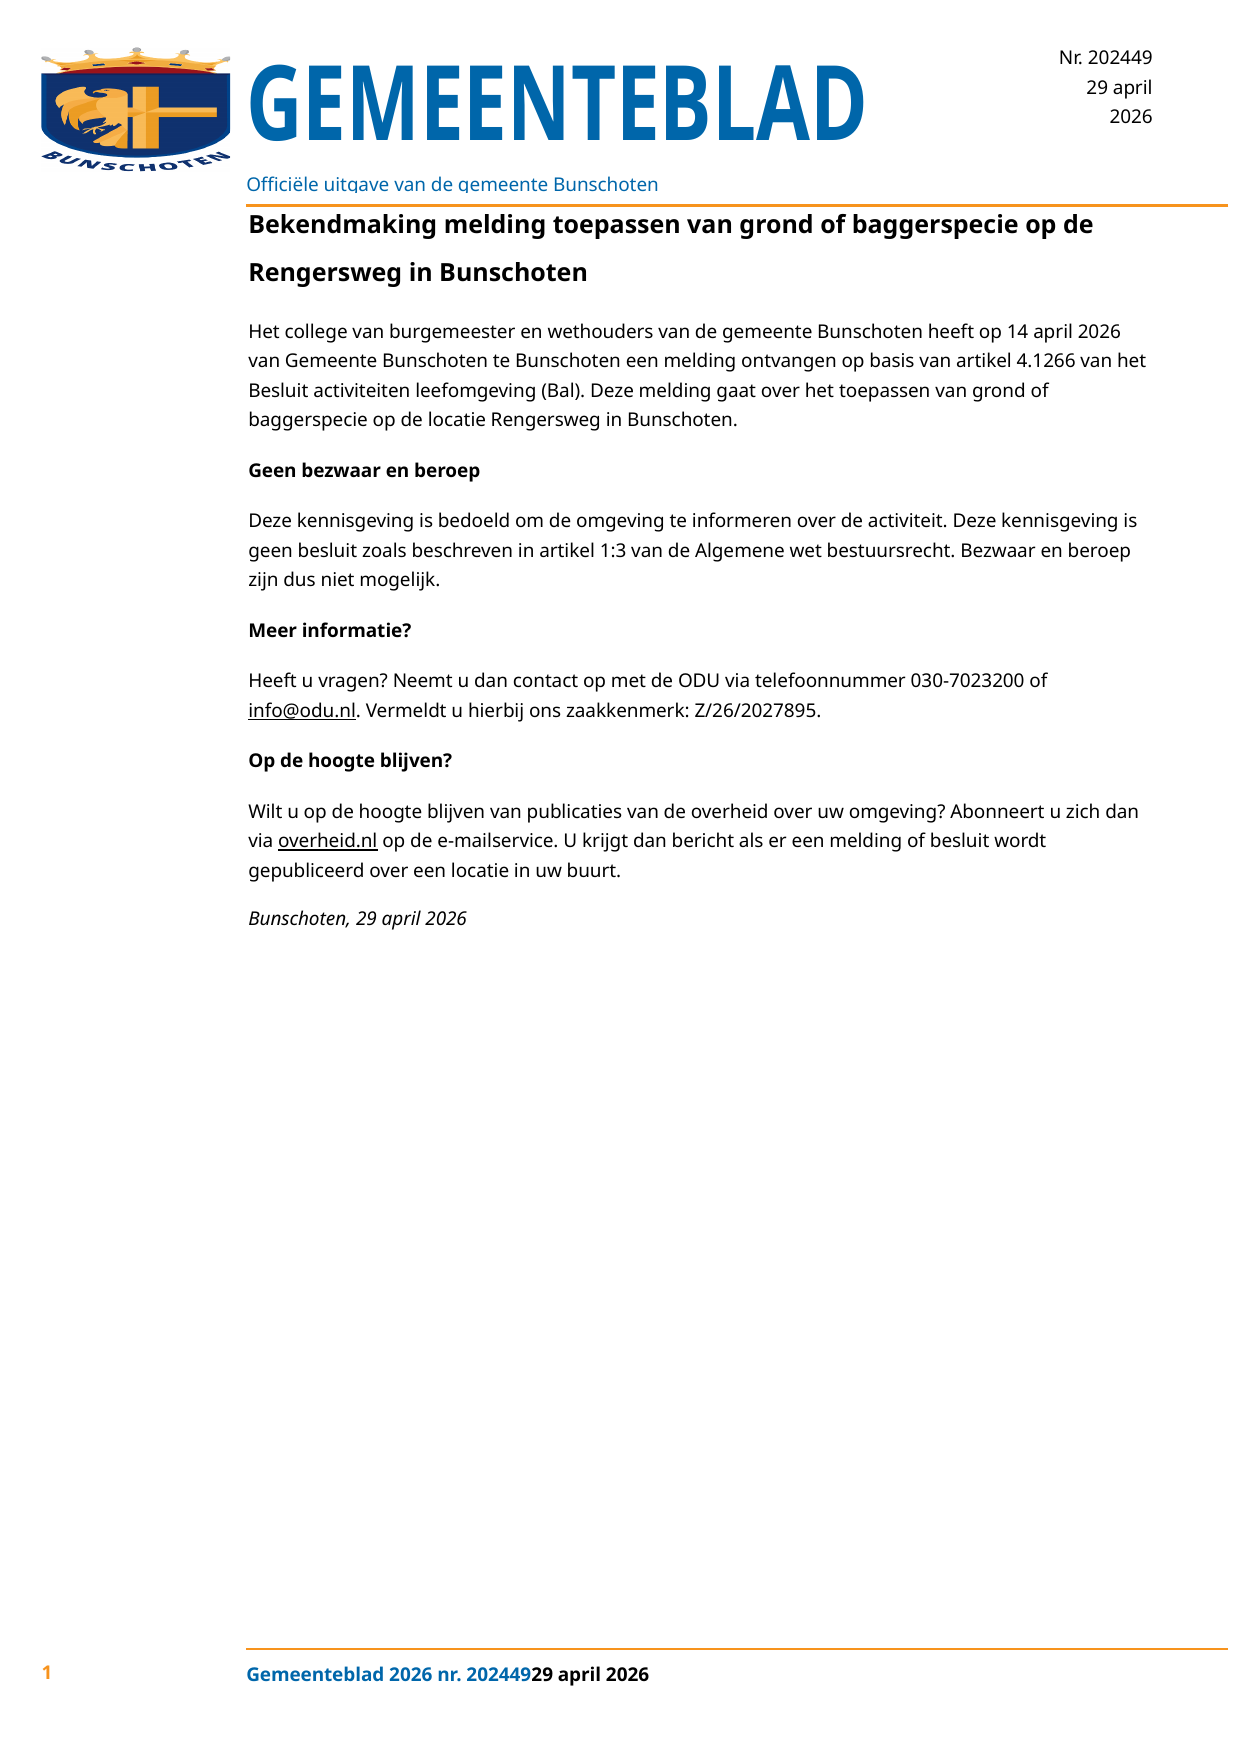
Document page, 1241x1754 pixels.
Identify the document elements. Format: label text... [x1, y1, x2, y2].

text Heeft u vragen? Neemt u dan contact op met de ODU via telefoonnummer 030-7023200 of info@odu.nl. Vermeldt u hierbij ons zaakkenmerk: Z/26/2027895. [248, 667, 1152, 723]
text Bunschoten, 29 april 2026 [248, 905, 1152, 931]
text Meer informatie? [248, 617, 1152, 643]
text Deze kennisgeving is bedoeld om de omgeving te informeren over de activiteit. Deze kennisgeving is geen besluit zoals beschreven in artikel 1:3 van de Algemene wet bestuursrecht. Bezwaar en beroep zijn dus niet mogelijk. [248, 507, 1152, 592]
text Op de hoogte blijven? [248, 747, 1152, 773]
picture [41, 47, 231, 172]
text Bekendmaking melding toepassen van grond of baggerspecie op de Rengersweg in Bunschoten [248, 207, 1152, 288]
text Wilt u op de hoogte blijven van publicaties van de overheid over uw omgeving? Abonneert u zich dan via overheid.nl op de e-mailservice. U krijgt dan bericht als er een melding of besluit wordt gepubliceerd over een locatie in uw buurt. [248, 798, 1152, 883]
text Geen bezwaar en beroep [248, 457, 1152, 483]
text Het college van burgemeester en wethouders van de gemeente Bunschoten heeft op 14 april 2026 van Gemeente Bunschoten te Bunschoten een melding ontvangen op basis van artikel 4.1266 van het Besluit activiteiten leefomgeving (Bal). Deze melding gaat over het toepassen van grond of baggerspecie op de locatie Rengersweg in Bunschoten. [248, 318, 1152, 432]
